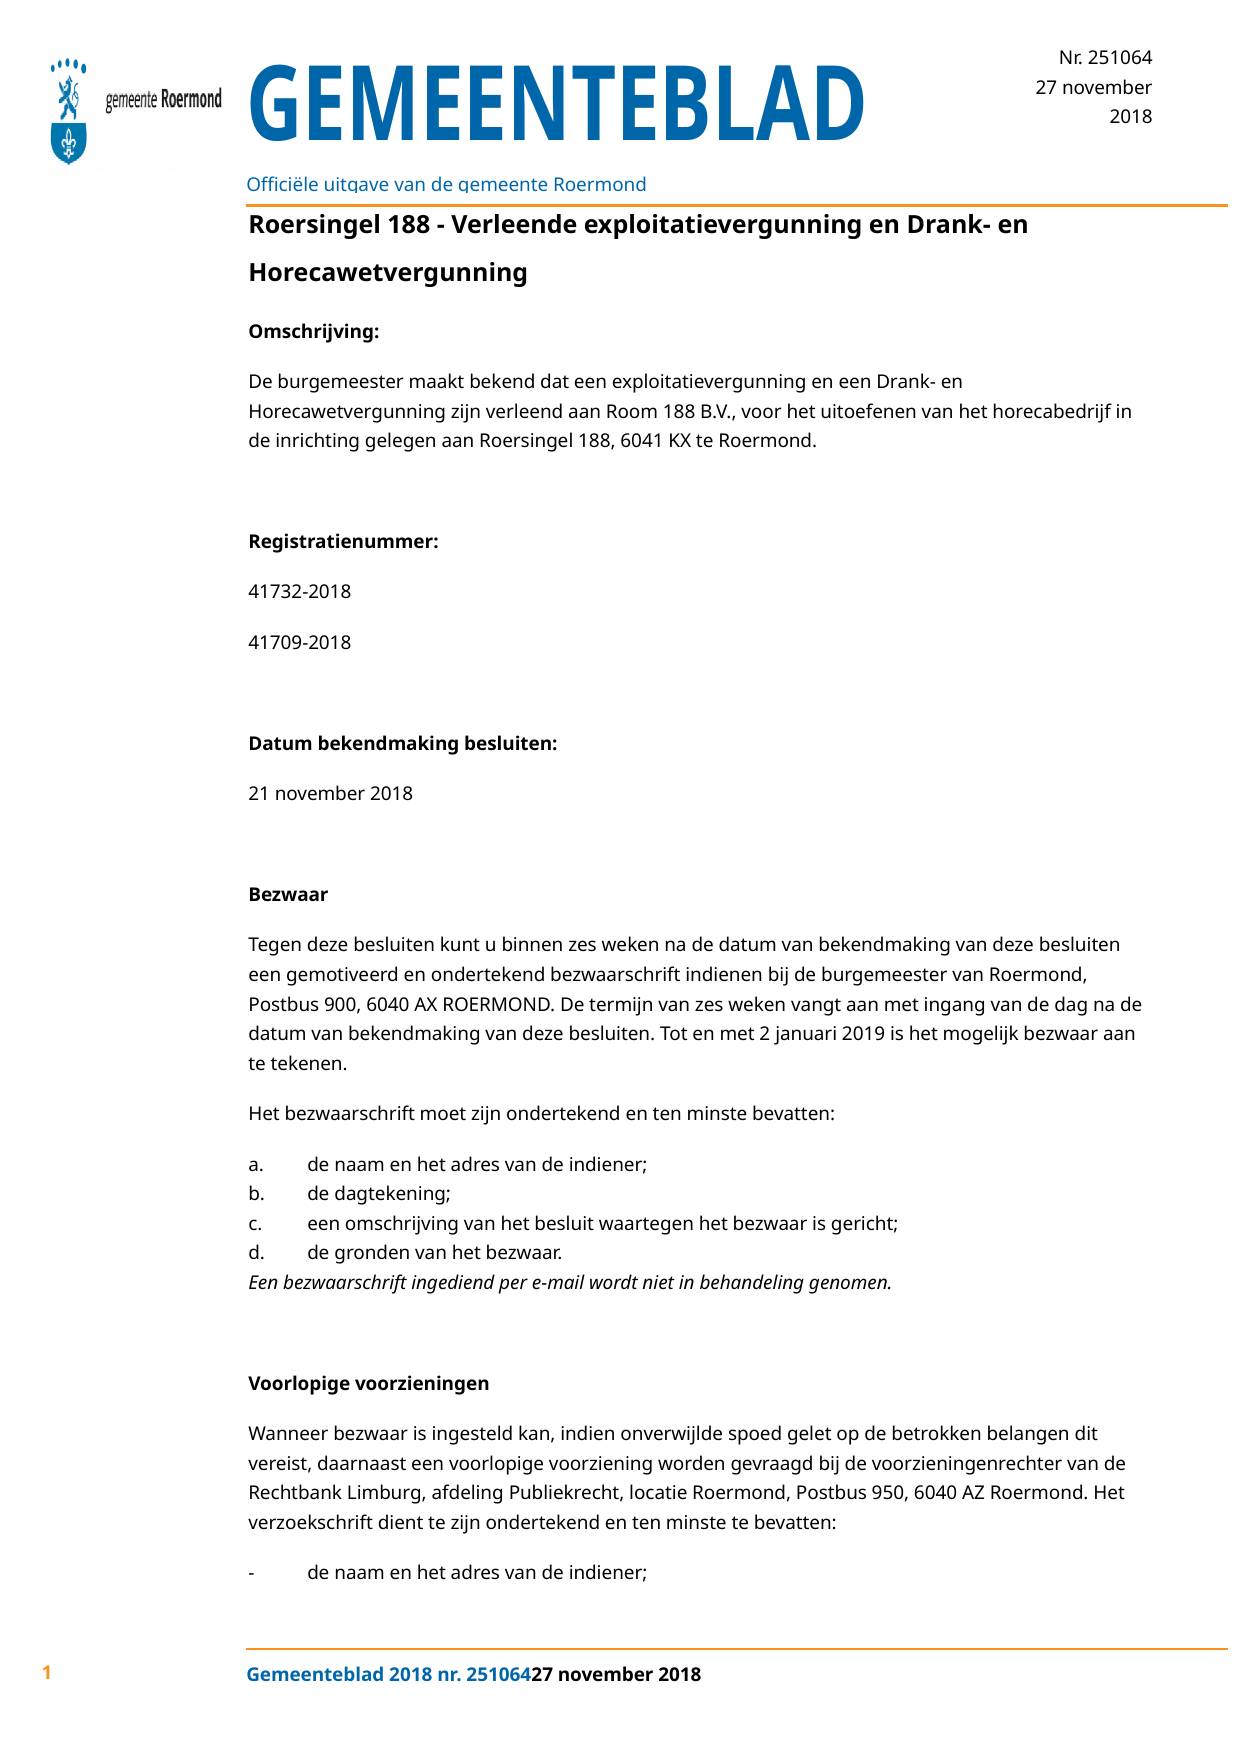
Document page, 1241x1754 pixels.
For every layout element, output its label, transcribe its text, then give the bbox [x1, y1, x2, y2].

text Omschrijving: [248, 318, 1152, 344]
text 41709-2018 [248, 629, 1152, 655]
list de naam en het adres van de indiener; [248, 1151, 1152, 1177]
text Een bezwaarschrift ingediend per e-mail wordt niet in behandeling genomen. [248, 1269, 1152, 1295]
list de dagtekening; [248, 1180, 1152, 1206]
text Tegen deze besluiten kunt u binnen zes weken na de datum van bekendmaking van deze besluiten een gemotiveerd en ondertekend bezwaarschrift indienen bij de burgemeester van Roermond, Postbus 900, 6040 AX ROERMOND. De termijn van zes weken vangt aan met ingang van de dag na de datum van bekendmaking van deze besluiten. Tot en met 2 januari 2019 is het mogelijk bezwaar aan te tekenen. [248, 932, 1152, 1076]
text 21 november 2018 [248, 780, 1152, 806]
text De burgemeester maakt bekend dat een exploitatievergunning en een Drank- en Horecawetvergunning zijn verleend aan Room 188 B.V., voor het uitoefenen van het horecabedrijf in de inrichting gelegen aan Roersingel 188, 6041 KX te Roermond. [248, 368, 1152, 453]
list de naam en het adres van de indiener; [248, 1559, 1152, 1585]
list de gronden van het bezwaar. [248, 1239, 1152, 1265]
text Het bezwaarschrift moet zijn ondertekend en ten minste bevatten: [248, 1100, 1152, 1126]
text Voorlopige voorzieningen [248, 1370, 1152, 1396]
text Registratienummer: [248, 528, 1152, 554]
picture [41, 47, 231, 172]
text Datum bekendmaking besluiten: [248, 730, 1152, 756]
text Bezwaar [248, 881, 1152, 907]
text Wanneer bezwaar is ingesteld kan, indien onverwijlde spoed gelet op de betrokken belangen dit vereist, daarnaast een voorlopige voorziening worden gevraagd bij de voorzieningenrechter van de Rechtbank Limburg, afdeling Publiekrecht, locatie Roermond, Postbus 950, 6040 AZ Roermond. Het verzoekschrift dient te zijn ondertekend en ten minste te bevatten: [248, 1420, 1152, 1535]
text Roersingel 188 - Verleende exploitatievergunning en Drank- en Horecawetvergunning [248, 207, 1152, 288]
text 41732-2018 [248, 579, 1152, 604]
list een omschrijving van het besluit waartegen het bezwaar is gericht; [248, 1210, 1152, 1236]
